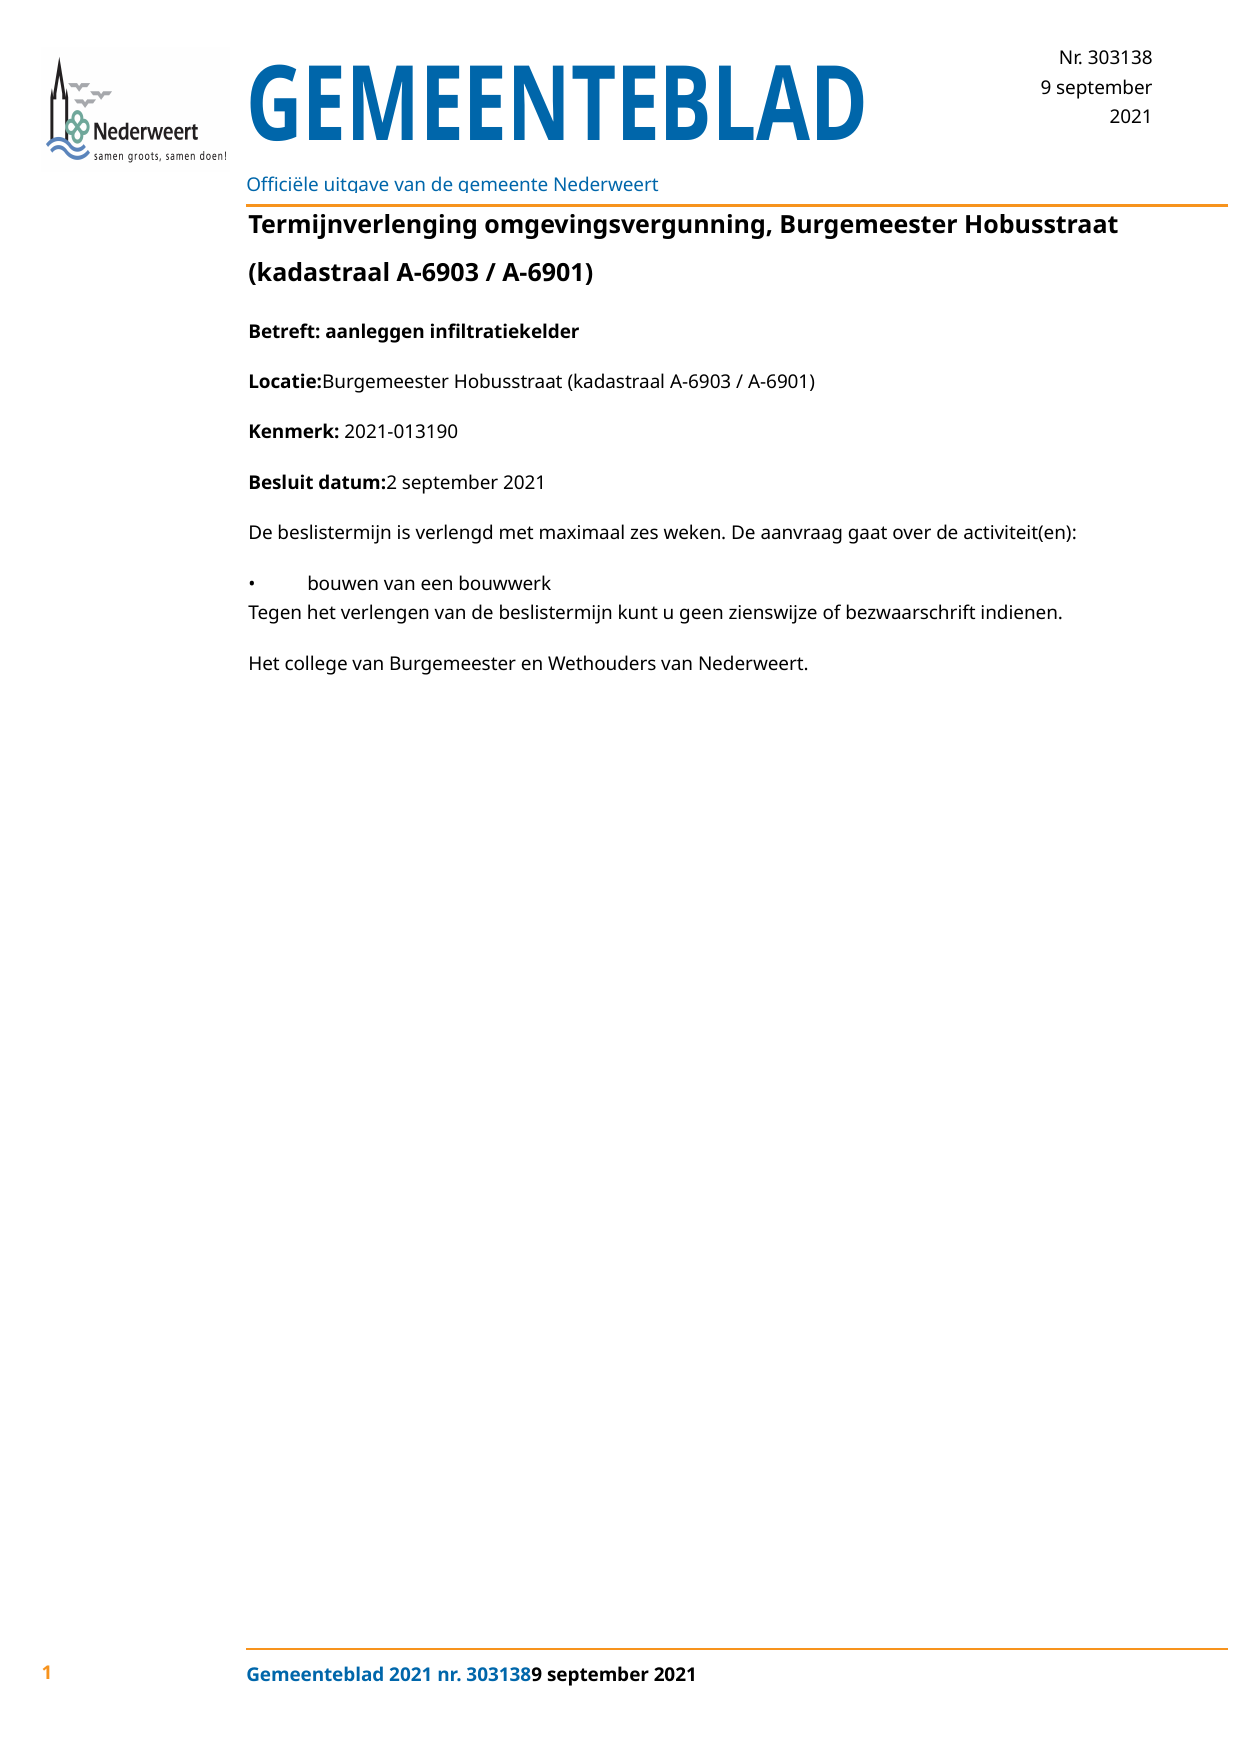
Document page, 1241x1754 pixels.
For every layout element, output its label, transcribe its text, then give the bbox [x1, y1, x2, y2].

text Betreft: aanleggen infiltratiekelder [248, 318, 1152, 344]
text Termijnverlenging omgevingsvergunning, Burgemeester Hobusstraat (kadastraal A-6903 / A-6901) [248, 207, 1152, 288]
text Tegen het verlengen van de beslistermijn kunt u geen zienswijze of bezwaarschrift indienen. [248, 599, 1152, 625]
text De beslistermijn is verlengd met maximaal zes weken. De aanvraag gaat over de activiteit(en): [248, 519, 1152, 545]
text Het college van Burgemeester en Wethouders van Nederweert. [248, 650, 1152, 676]
list bouwen van een bouwwerk [248, 570, 1152, 596]
text Kenmerk: 2021-013190 [248, 419, 1152, 444]
text Besluit datum:2 september 2021 [248, 469, 1152, 495]
text Locatie:Burgemeester Hobusstraat (kadastraal A-6903 / A-6901) [248, 368, 1152, 394]
picture [41, 47, 231, 172]
